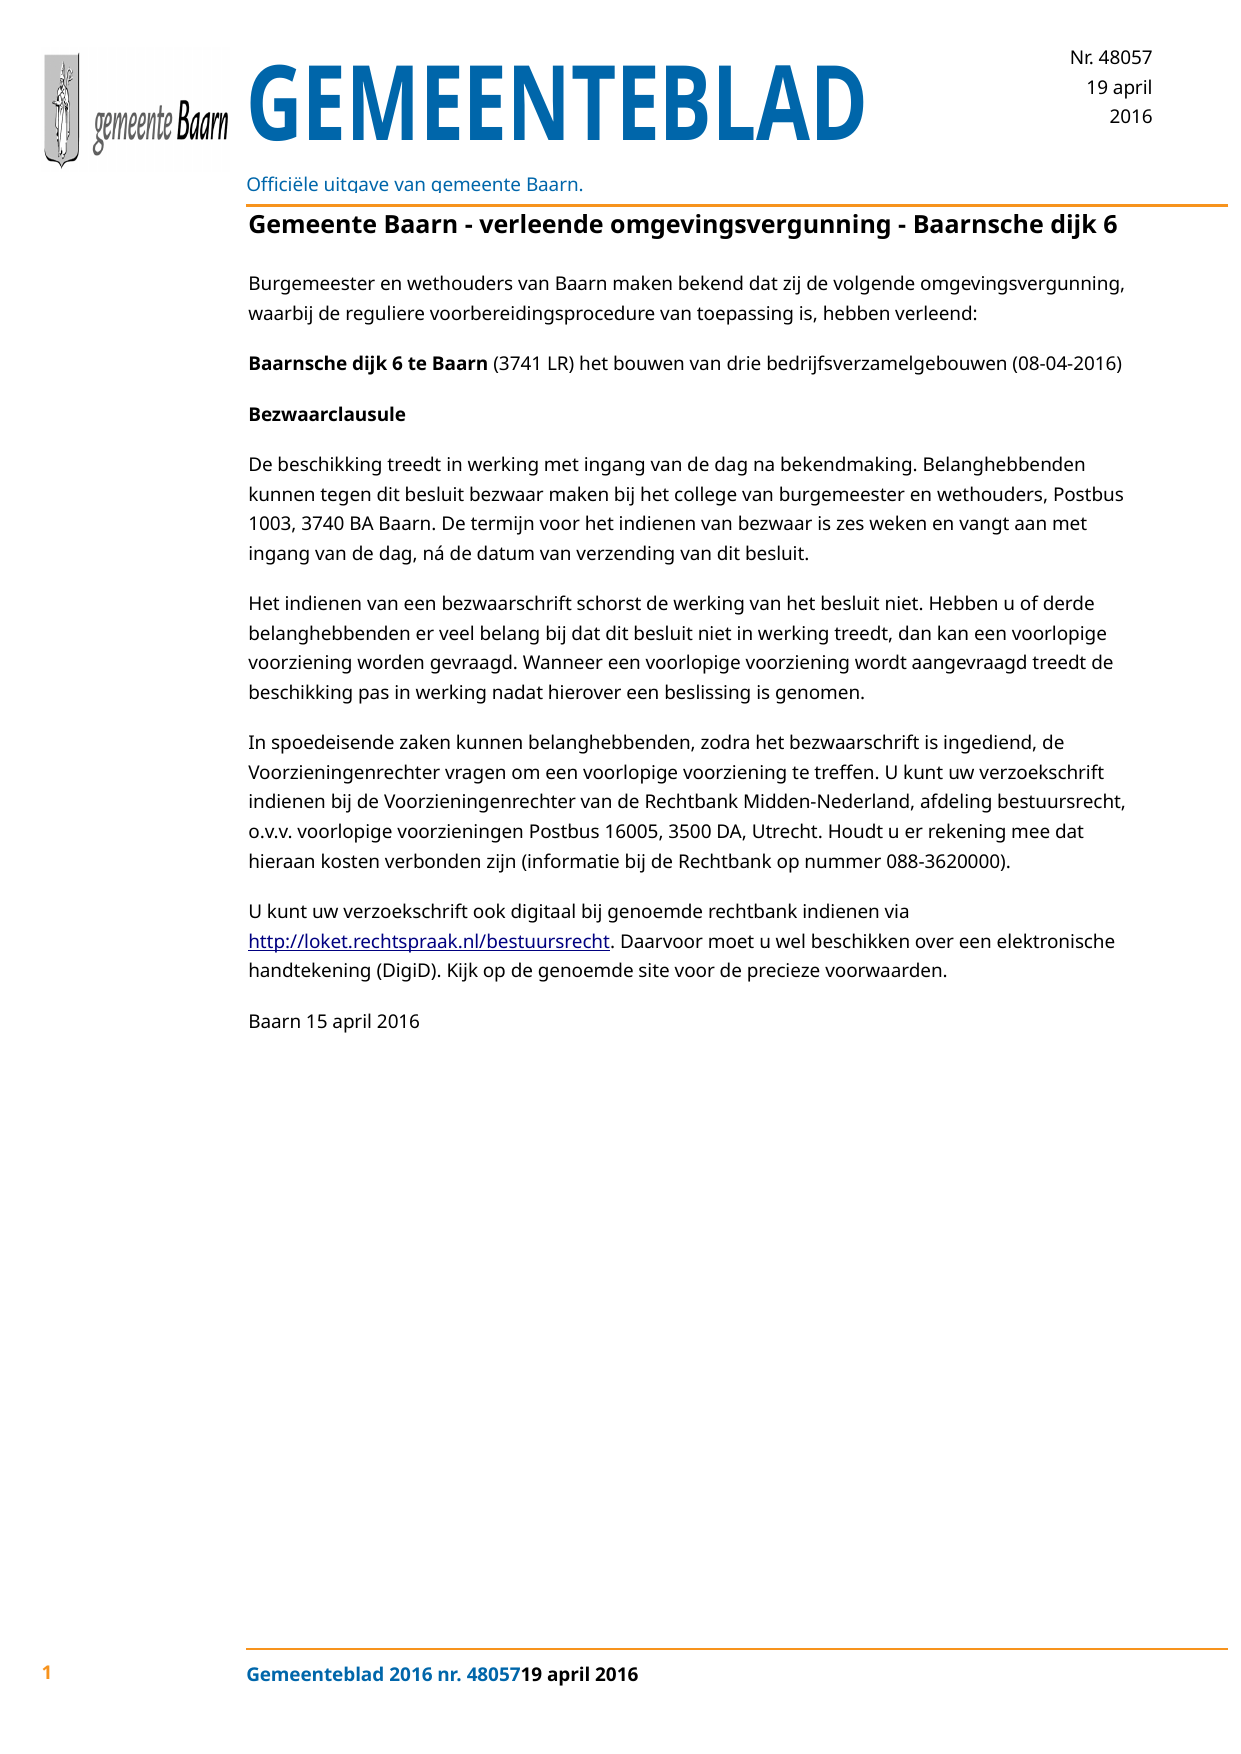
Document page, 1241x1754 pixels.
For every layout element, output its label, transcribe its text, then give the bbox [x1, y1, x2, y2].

picture [41, 47, 231, 172]
text Gemeente Baarn - verleende omgevingsvergunning - Baarnsche dijk 6 [248, 207, 1152, 241]
text Het indienen van een bezwaarschrift schorst de werking van het besluit niet. Hebben u of derde belanghebbenden er veel belang bij dat dit besluit niet in werking treedt, dan kan een voorlopige voorziening worden gevraagd. Wanneer een voorlopige voorziening wordt aangevraagd treedt de beschikking pas in werking nadat hierover een beslissing is genomen. [248, 590, 1152, 705]
text U kunt uw verzoekschrift ook digitaal bij genoemde rechtbank indienen via http://loket.rechtspraak.nl/bestuursrecht. Daarvoor moet u wel beschikken over een elektronische handtekening (DigiD). Kijk op de genoemde site voor de precieze voorwaarden. [248, 898, 1152, 983]
text Baarnsche dijk 6 te Baarn (3741 LR) het bouwen van drie bedrijfsverzamelgebouwen (08-04-2016) [248, 350, 1152, 376]
text In spoedeisende zaken kunnen belanghebbenden, zodra het bezwaarschrift is ingediend, de Voorzieningenrechter vragen om een voorlopige voorziening te treffen. U kunt uw verzoekschrift indienen bij de Voorzieningenrechter van de Rechtbank Midden-Nederland, afdeling bestuursrecht, o.v.v. voorlopige voorzieningen Postbus 16005, 3500 DA, Utrecht. Houdt u er rekening mee dat hieraan kosten verbonden zijn (informatie bij de Rechtbank op nummer 088-3620000). [248, 729, 1152, 873]
text Baarn 15 april 2016 [248, 1008, 1152, 1033]
text Bezwaarclausule [248, 401, 1152, 426]
text Burgemeester en wethouders van Baarn maken bekend dat zij de volgende omgevingsvergunning, waarbij de reguliere voorbereidingsprocedure van toepassing is, hebben verleend: [248, 270, 1152, 326]
text De beschikking treedt in werking met ingang van de dag na bekendmaking. Belanghebbenden kunnen tegen dit besluit bezwaar maken bij het college van burgemeester en wethouders, Postbus 1003, 3740 BA Baarn. De termijn voor het indienen van bezwaar is zes weken en vangt aan met ingang van de dag, ná de datum van verzending van dit besluit. [248, 451, 1152, 566]
